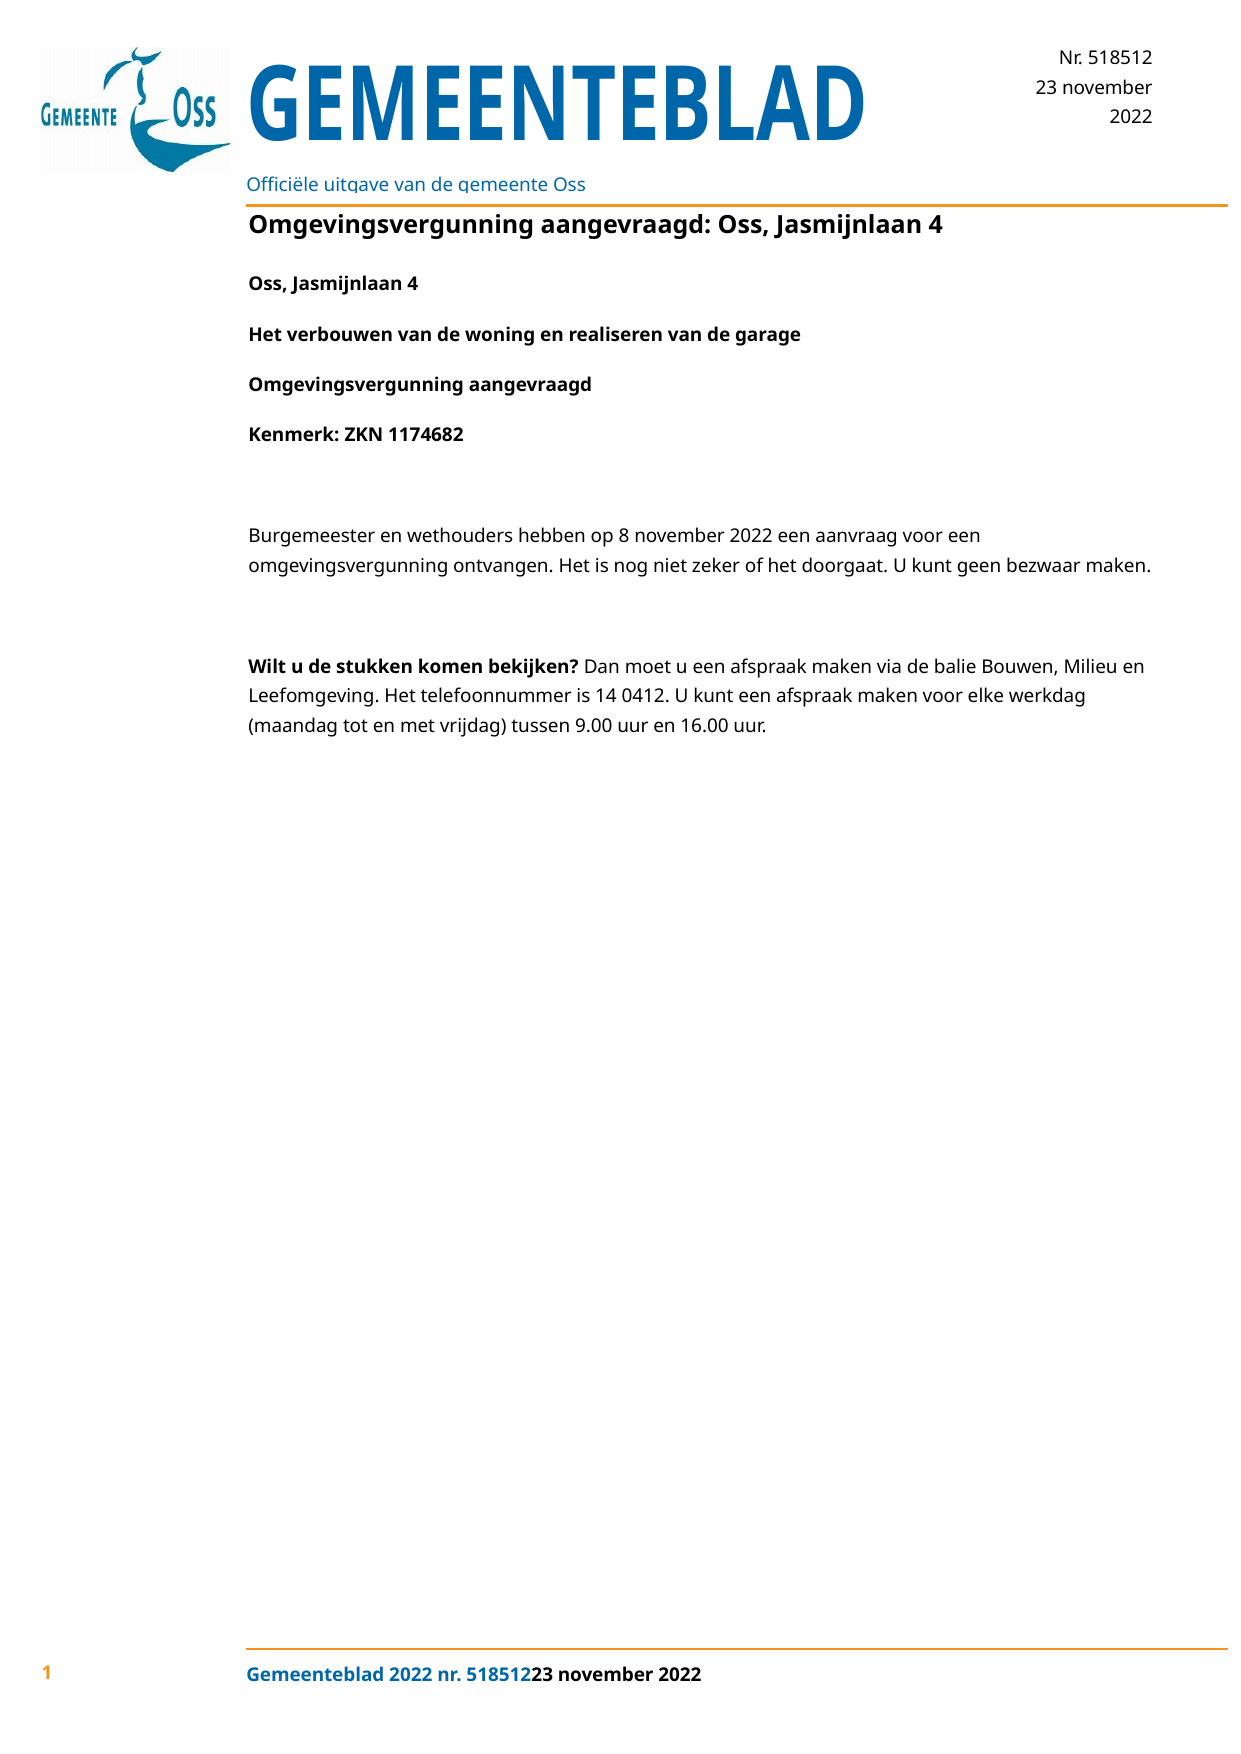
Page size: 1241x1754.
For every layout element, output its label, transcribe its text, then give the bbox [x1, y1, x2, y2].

text Omgevingsvergunning aangevraagd: Oss, Jasmijnlaan 4 [248, 207, 1152, 241]
text Oss, Jasmijnlaan 4 [248, 270, 1152, 296]
text Wilt u de stukken komen bekijken? Dan moet u een afspraak maken via de balie Bouwen, Milieu en Leefomgeving. Het telefoonnummer is 14 0412. U kunt een afspraak maken voor elke werkdag (maandag tot en met vrijdag) tussen 9.00 uur en 16.00 uur. [248, 653, 1152, 738]
picture [41, 47, 231, 172]
text Kenmerk: ZKN 1174682 [248, 422, 1152, 447]
text Omgevingsvergunning aangevraagd [248, 371, 1152, 397]
text Burgemeester en wethouders hebben op 8 november 2022 een aanvraag voor een omgevingsvergunning ontvangen. Het is nog niet zeker of het doorgaat. U kunt geen bezwaar maken. [248, 522, 1152, 578]
text Het verbouwen van de woning en realiseren van de garage [248, 321, 1152, 346]
